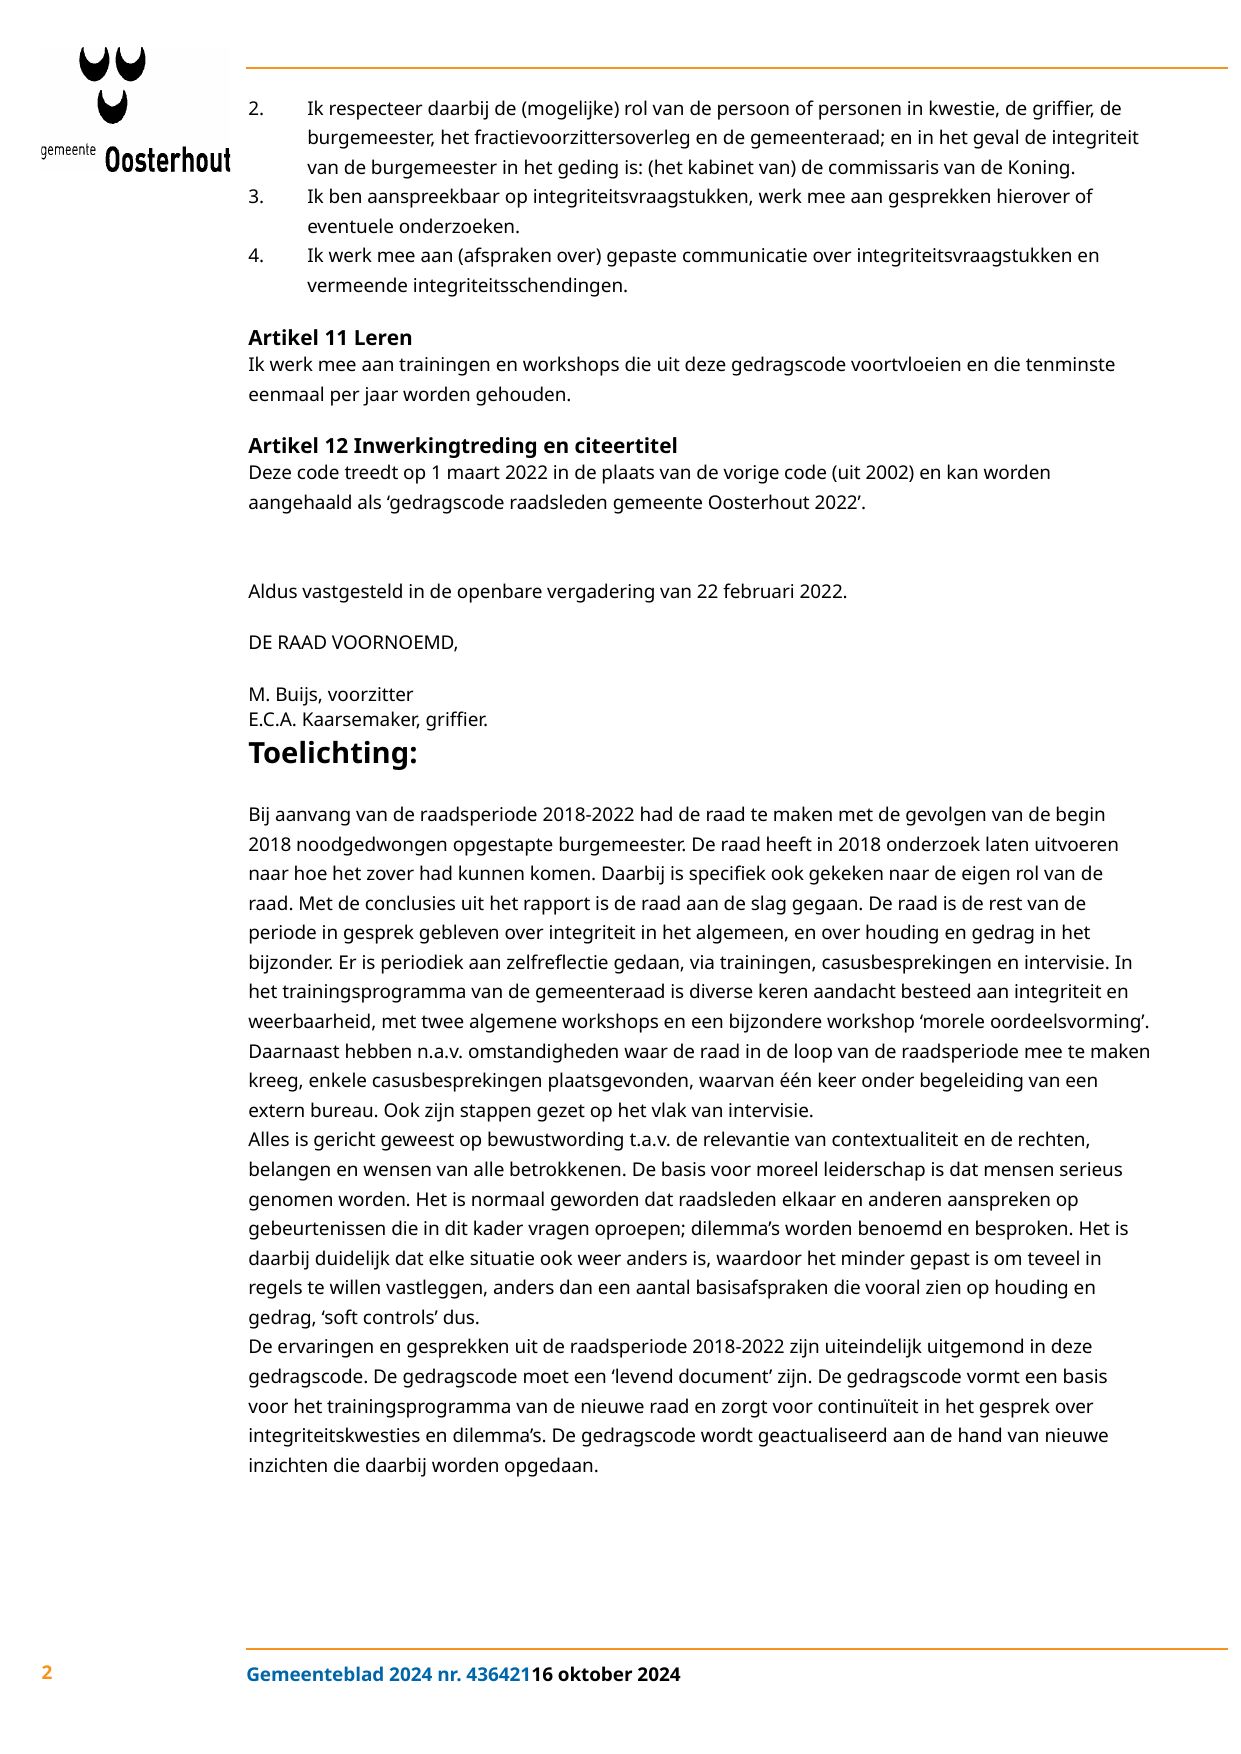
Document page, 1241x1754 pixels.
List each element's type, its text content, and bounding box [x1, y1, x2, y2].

text Bij aanvang van de raadsperiode 2018-2022 had de raad te maken met de gevolgen van de begin 2018 noodgedwongen opgestapte burgemeester. De raad heeft in 2018 onderzoek laten uitvoeren naar hoe het zover had kunnen komen. Daarbij is specifiek ook gekeken naar de eigen rol van de raad. Met de conclusies uit het rapport is de raad aan de slag gegaan. De raad is de rest van de periode in gesprek gebleven over integriteit in het algemeen, en over houding en gedrag in het bijzonder. Er is periodiek aan zelfreflectie gedaan, via trainingen, casusbesprekingen en intervisie. In het trainingsprogramma van de gemeenteraad is diverse keren aandacht besteed aan integriteit en weerbaarheid, met twee algemene workshops en een bijzondere workshop ‘morele oordeelsvorming’. Daarnaast hebben n.a.v. omstandigheden waar de raad in de loop van de raadsperiode mee te maken kreeg, enkele casusbesprekingen plaatsgevonden, waarvan één keer onder begeleiding van een extern bureau. Ook zijn stappen gezet op het vlak van intervisie. [248, 801, 1152, 1123]
text Aldus vastgesteld in de openbare vergadering van 22 februari 2022. [248, 578, 1152, 604]
text E.C.A. Kaarsemaker, griffier. [248, 707, 1152, 732]
text De ervaringen en gesprekken uit de raadsperiode 2018-2022 zijn uiteindelijk uitgemond in deze gedragscode. De gedragscode moet een ‘levend document’ zijn. De gedragscode vormt een basis voor het trainingsprogramma van de nieuwe raad en zorgt voor continuïteit in het gesprek over integriteitskwesties en dilemma’s. De gedragscode wordt geactualiseerd aan de hand van nieuwe inzichten die daarbij worden opgedaan. [248, 1334, 1152, 1478]
text Toelichting: [248, 732, 1152, 772]
text M. Buijs, voorzitter [248, 681, 1152, 707]
text Deze code treedt op 1 maart 2022 in de plaats van de vorige code (uit 2002) en kan worden aangehaald als ‘gedragscode raadsleden gemeente Oosterhout 2022’. [248, 459, 1152, 515]
text DE RAAD VOORNOEMD, [248, 629, 1152, 655]
list Ik respecteer daarbij de (mogelijke) rol van de persoon of personen in kwestie, de griffier, de burgemeester, het fractievoorzittersoverleg en de gemeenteraad; en in het geval de integriteit van de burgemeester in het geding is: (het kabinet van) de commissaris van de Koning. [248, 95, 1152, 180]
text Ik werk mee aan trainingen en workshops die uit deze gedragscode voortvloeien en die tenminste eenmaal per jaar worden gehouden. [248, 351, 1152, 406]
text Alles is gericht geweest op bewustwording t.a.v. de relevantie van contextualiteit en de rechten, belangen en wensen van alle betrokkenen. De basis voor moreel leiderschap is dat mensen serieus genomen worden. Het is normaal geworden dat raadsleden elkaar en anderen aanspreken op gebeurtenissen die in dit kader vragen oproepen; dilemma’s worden benoemd en besproken. Het is daarbij duidelijk dat elke situatie ook weer anders is, waardoor het minder gepast is om teveel in regels te willen vastleggen, anders dan een aantal basisafspraken die vooral zien op houding en gedrag, ‘soft controls’ dus. [248, 1127, 1152, 1330]
list Ik ben aanspreekbaar op integriteitsvraagstukken, werk mee aan gesprekken hierover of eventuele onderzoeken. [248, 183, 1152, 239]
text Artikel 12 Inwerkingtreding en citeertitel [248, 431, 1152, 459]
list Ik werk mee aan (afspraken over) gepaste communicatie over integriteitsvraagstukken en vermeende integriteitsschendingen. [248, 243, 1152, 298]
picture [41, 47, 231, 172]
text Artikel 11 Leren [248, 323, 1152, 351]
